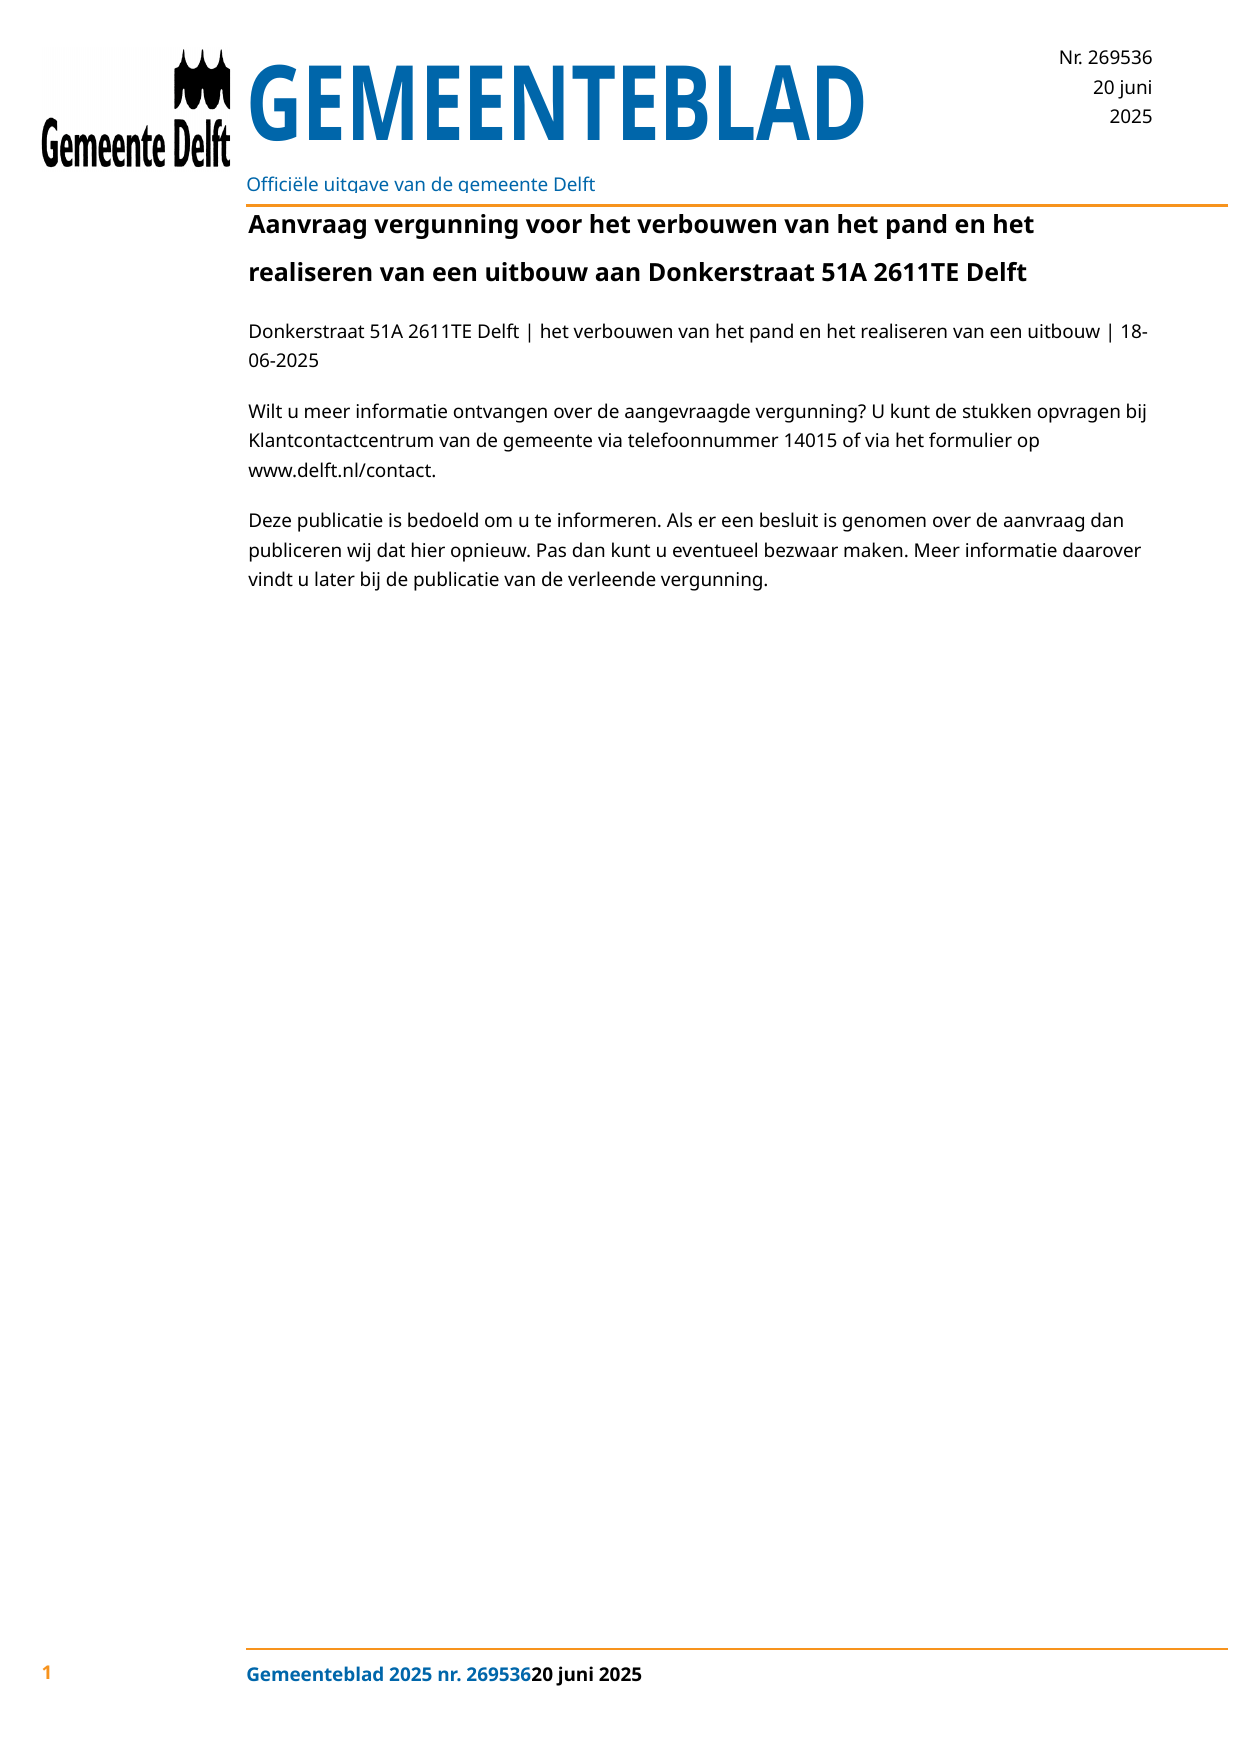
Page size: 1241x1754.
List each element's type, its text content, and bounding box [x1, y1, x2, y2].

text Donkerstraat 51A 2611TE Delft | het verbouwen van het pand en het realiseren van een uitbouw | 18-06-2025 [248, 318, 1152, 373]
text Aanvraag vergunning voor het verbouwen van het pand en het realiseren van een uitbouw aan Donkerstraat 51A 2611TE Delft [248, 207, 1152, 288]
text Wilt u meer informatie ontvangen over de aangevraagde vergunning? U kunt de stukken opvragen bij Klantcontactcentrum van de gemeente via telefoonnummer 14015 of via het formulier op www.delft.nl/contact. [248, 398, 1152, 483]
text Deze publicatie is bedoeld om u te informeren. Als er een besluit is genomen over de aanvraag dan publiceren wij dat hier opnieuw. Pas dan kunt u eventueel bezwaar maken. Meer informatie daarover vindt u later bij de publicatie van de verleende vergunning. [248, 507, 1152, 592]
picture [41, 47, 231, 172]
